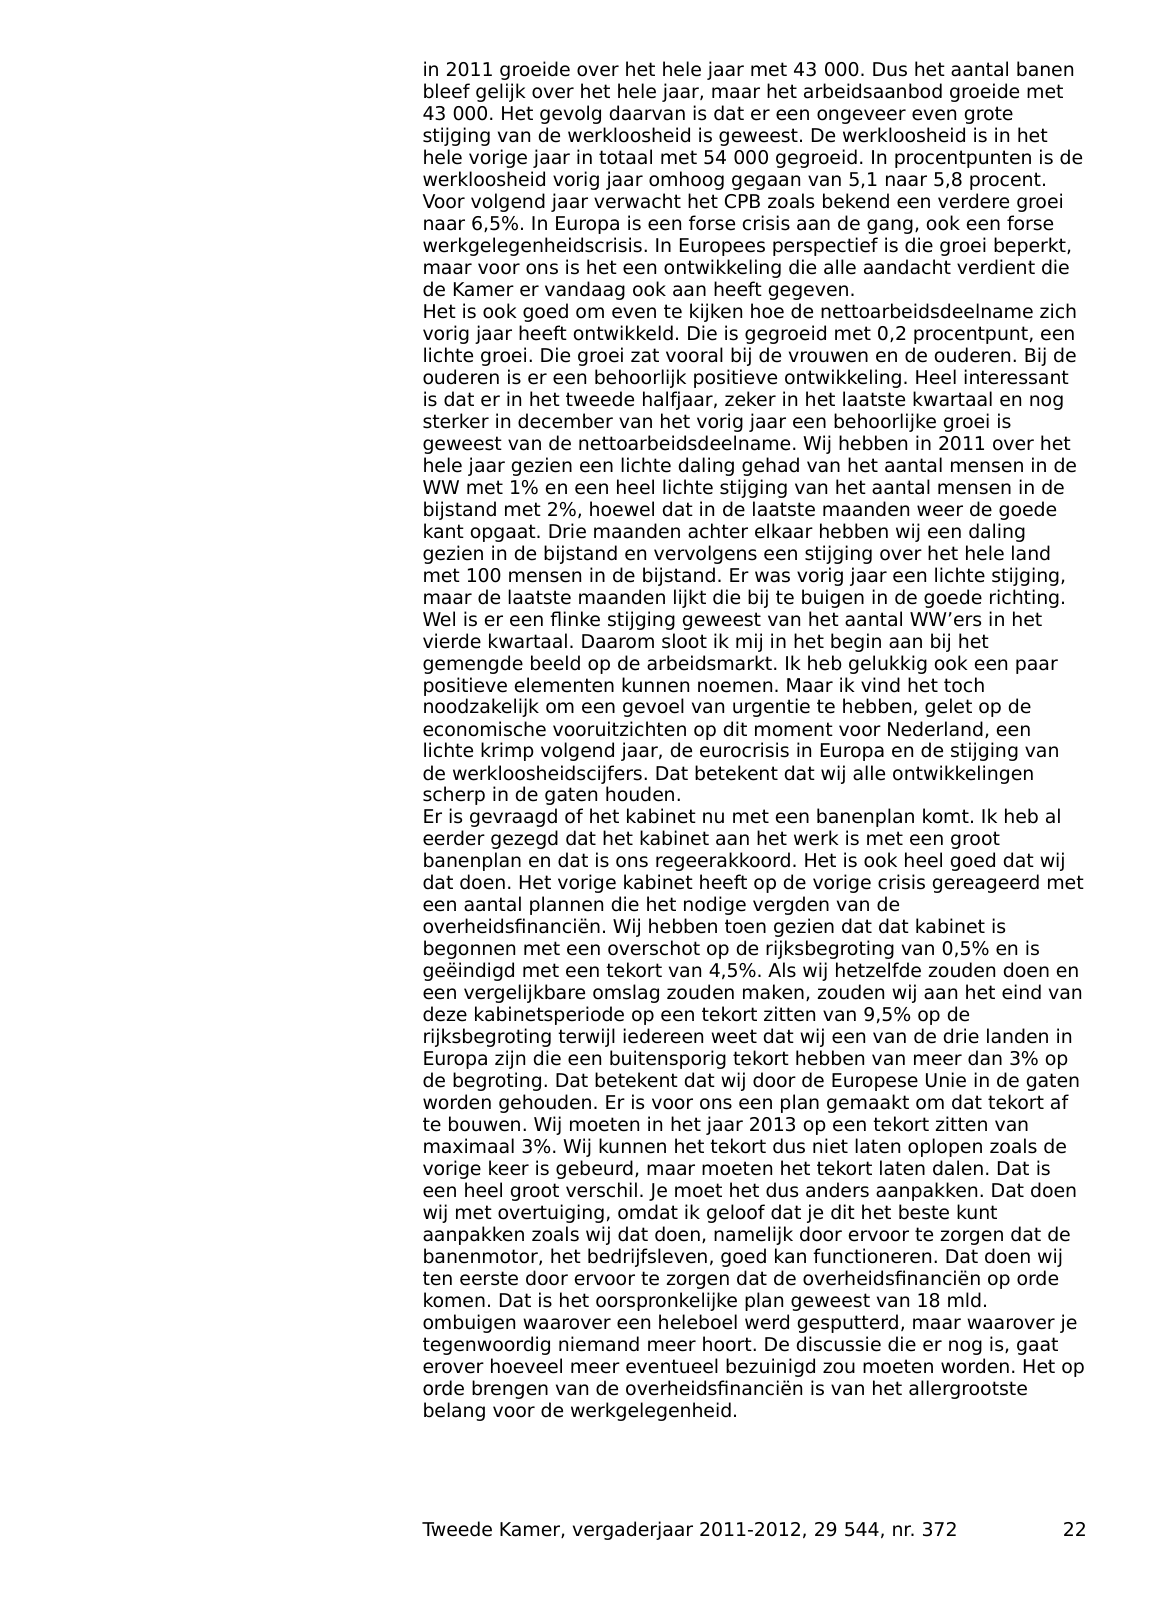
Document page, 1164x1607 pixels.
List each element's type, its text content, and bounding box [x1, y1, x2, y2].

text Het is ook goed om even te kijken hoe de nettoarbeidsdeelname zich vorig jaar heeft ontwikkeld. Die is gegroeid met 0,2 procentpunt, een lichte groei. Die groei zat vooral bij de vrouwen en de ouderen. Bij de ouderen is er een behoorlijk positieve ontwikkeling. Heel interessant is dat er in het tweede halfjaar, zeker in het laatste kwartaal en nog sterker in december van het vorig jaar een behoorlijke groei is geweest van de nettoarbeidsdeelname. Wij hebben in 2011 over het hele jaar gezien een lichte daling gehad van het aantal mensen in de WW met 1% en een heel lichte stijging van het aantal mensen in de bijstand met 2%, hoewel dat in de laatste maanden weer de goede kant opgaat. Drie maanden achter elkaar hebben wij een daling gezien in de bijstand en vervolgens een stijging over het hele land met 100 mensen in de bijstand. Er was vorig jaar een lichte stijging, maar de laatste maanden lijkt die bij te buigen in de goede richting. Wel is er een flinke stijging geweest van het aantal WW’ers in het vierde kwartaal. Daarom sloot ik mij in het begin aan bij het gemengde beeld op de arbeidsmarkt. Ik heb gelukkig ook een paar positieve elementen kunnen noemen. Maar ik vind het toch noodzakelijk om een gevoel van urgentie te hebben, gelet op de economische vooruitzichten op dit moment voor Nederland, een lichte krimp volgend jaar, de eurocrisis in Europa en de stijging van de werkloosheidscijfers. Dat betekent dat wij alle ontwikkelingen scherp in de gaten houden. [422, 301, 1087, 806]
text in 2011 groeide over het hele jaar met 43 000. Dus het aantal banen bleef gelijk over het hele jaar, maar het arbeidsaanbod groeide met 43 000. Het gevolg daarvan is dat er een ongeveer even grote stijging van de werkloosheid is geweest. De werkloosheid is in het hele vorige jaar in totaal met 54 000 gegroeid. In procentpunten is de werkloosheid vorig jaar omhoog gegaan van 5,1 naar 5,8 procent. Voor volgend jaar verwacht het CPB zoals bekend een verdere groei naar 6,5%. In Europa is een forse crisis aan de gang, ook een forse werkgelegenheidscrisis. In Europees perspectief is die groei beperkt, maar voor ons is het een ontwikkeling die alle aandacht verdient die de Kamer er vandaag ook aan heeft gegeven. [422, 59, 1087, 301]
text Er is gevraagd of het kabinet nu met een banenplan komt. Ik heb al eerder gezegd dat het kabinet aan het werk is met een groot banenplan en dat is ons regeerakkoord. Het is ook heel goed dat wij dat doen. Het vorige kabinet heeft op de vorige crisis gereageerd met een aantal plannen die het nodige vergden van de overheidsfinanciën. Wij hebben toen gezien dat dat kabinet is begonnen met een overschot op de rijksbegroting van 0,5% en is geëindigd met een tekort van 4,5%. Als wij hetzelfde zouden doen en een vergelijkbare omslag zouden maken, zouden wij aan het eind van deze kabinetsperiode op een tekort zitten van 9,5% op de rijksbegroting terwijl iedereen weet dat wij een van de drie landen in Europa zijn die een buitensporig tekort hebben van meer dan 3% op de begroting. Dat betekent dat wij door de Europese Unie in de gaten worden gehouden. Er is voor ons een plan gemaakt om dat tekort af te bouwen. Wij moeten in het jaar 2013 op een tekort zitten van maximaal 3%. Wij kunnen het tekort dus niet laten oplopen zoals de vorige keer is gebeurd, maar moeten het tekort laten dalen. Dat is een heel groot verschil. Je moet het dus anders aanpakken. Dat doen wij met overtuiging, omdat ik geloof dat je dit het beste kunt aanpakken zoals wij dat doen, namelijk door ervoor te zorgen dat de banenmotor, het bedrijfsleven, goed kan functioneren. Dat doen wij ten eerste door ervoor te zorgen dat de overheidsfinanciën op orde komen. Dat is het oorspronkelijke plan geweest van 18 mld. ombuigen waarover een heleboel werd gesputterd, maar waarover je tegenwoordig niemand meer hoort. De discussie die er nog is, gaat erover hoeveel meer eventueel bezuinigd zou moeten worden. Het op orde brengen van de overheidsfinanciën is van het allergrootste belang voor de werkgelegenheid. [422, 806, 1087, 1422]
